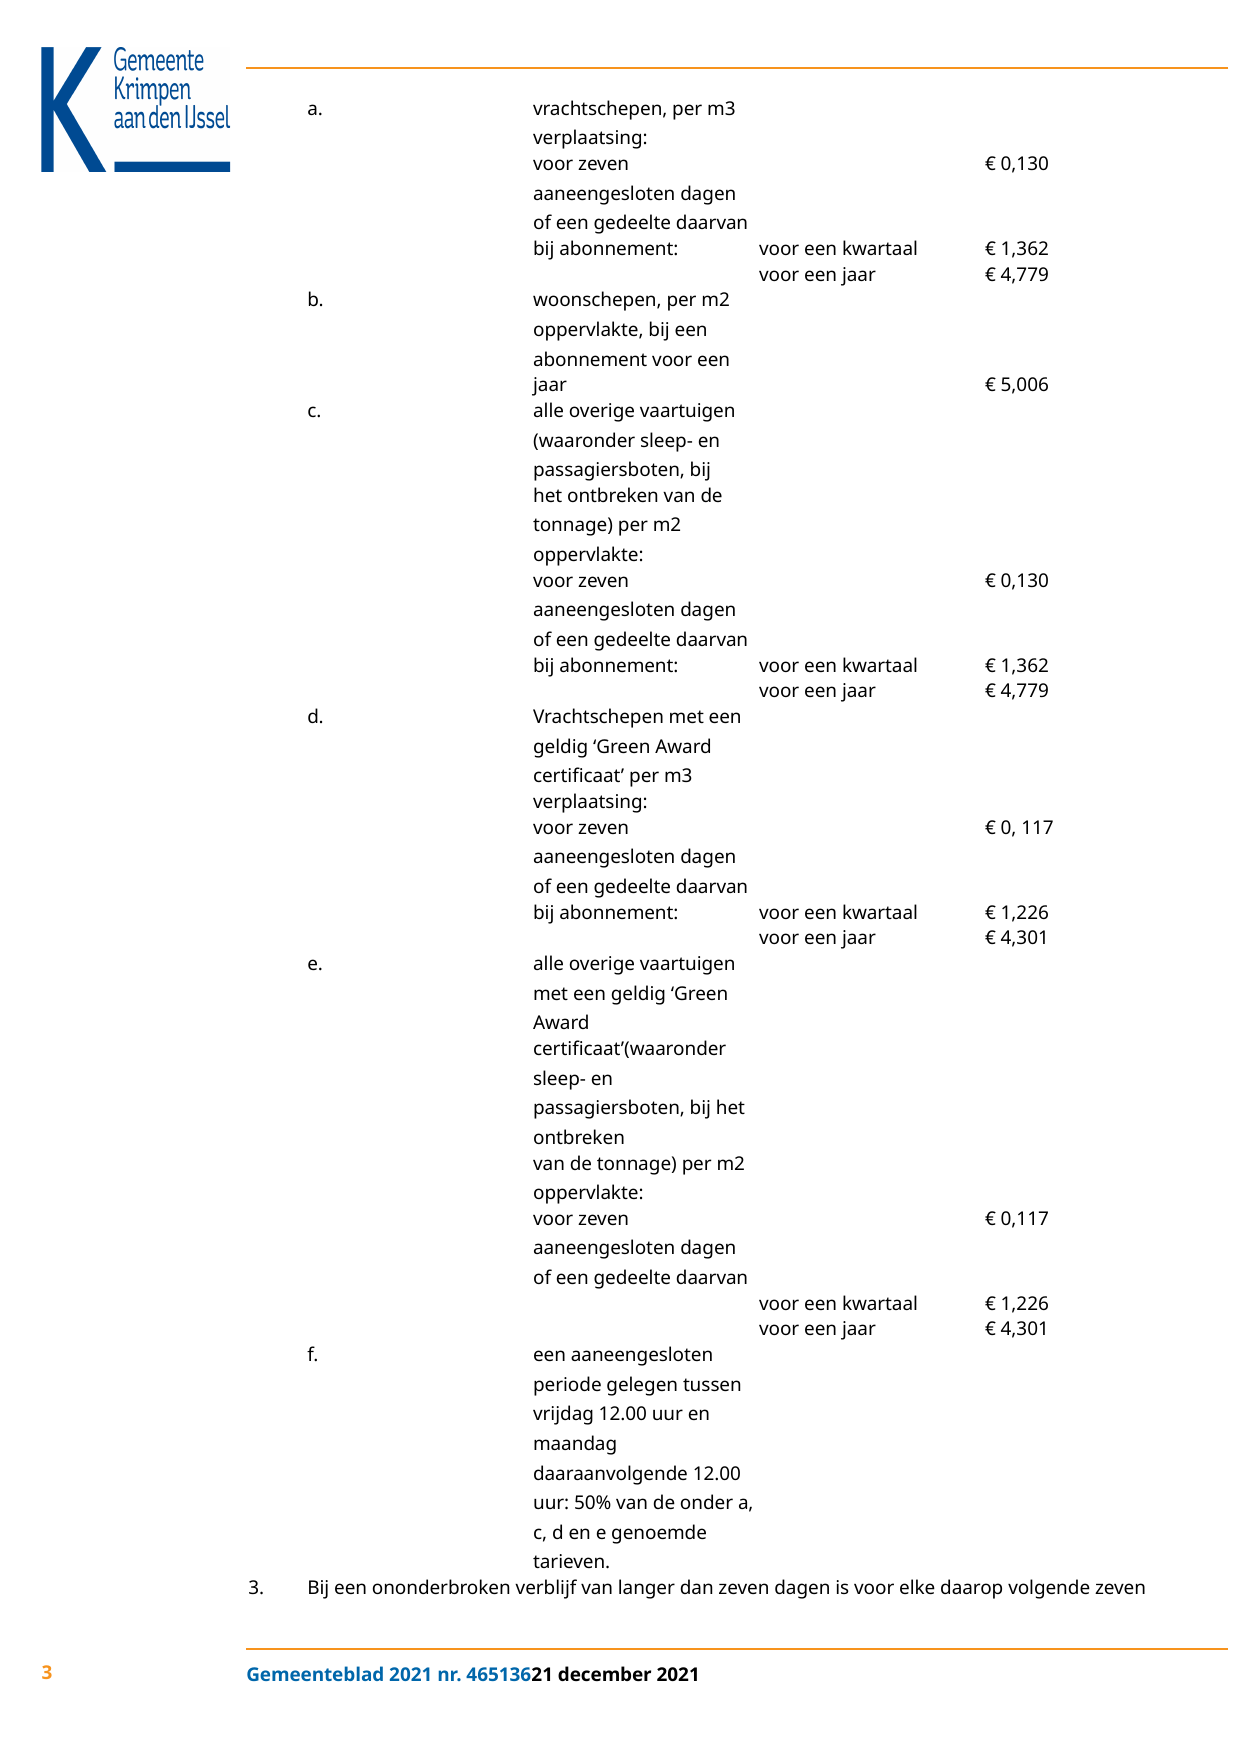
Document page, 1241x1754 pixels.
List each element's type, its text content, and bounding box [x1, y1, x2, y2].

table_cell bij abonnement: [533, 899, 759, 924]
table_cell [985, 1035, 1211, 1150]
table_cell voor een jaar [759, 925, 985, 950]
table_cell f. [307, 1341, 533, 1574]
table_cell e. [307, 950, 533, 1035]
table_cell voor een jaar [759, 1316, 985, 1341]
table_cell [759, 814, 985, 899]
list Bij een ononderbroken verblijf van langer dan zeven dagen is voor elke daarop volgende zeven [248, 1574, 1152, 1600]
table_cell € 1,226 [985, 899, 1211, 924]
table_cell Vrachtschepen met een geldig ‘Green Award certificaat’ per m3 [533, 703, 759, 788]
table_cell € 4,779 [985, 678, 1211, 703]
table_cell voor een jaar [759, 678, 985, 703]
table_cell [759, 397, 985, 482]
table_cell [759, 482, 985, 567]
table_cell alle overige vaartuigen met een geldig ‘Green Award [533, 950, 759, 1035]
table_cell [985, 1150, 1211, 1205]
table_cell [307, 788, 533, 814]
table_cell € 0,117 [985, 1205, 1211, 1290]
table_cell [533, 261, 759, 287]
table_header vrachtschepen, per m3 verplaatsing: [533, 95, 759, 150]
table_cell voor een jaar [759, 261, 985, 287]
table_cell [985, 1341, 1211, 1574]
table_cell € 0,130 [985, 567, 1211, 652]
table_cell € 4,301 [985, 1316, 1211, 1341]
table_cell [985, 287, 1211, 371]
table_cell voor een kwartaal [759, 1290, 985, 1316]
table_cell [985, 703, 1211, 788]
table_cell [533, 1290, 759, 1316]
table_cell jaar [533, 371, 759, 397]
table_cell c. [307, 397, 533, 482]
table_cell [307, 814, 533, 899]
table_cell [759, 1035, 985, 1150]
table_cell [307, 482, 533, 567]
table_cell bij abonnement: [533, 652, 759, 678]
table_cell verplaatsing: [533, 788, 759, 814]
table_cell [533, 678, 759, 703]
table_cell het ontbreken van de tonnage) per m2 oppervlakte: [533, 482, 759, 567]
table_cell € 4,779 [985, 261, 1211, 287]
table_cell € 1,362 [985, 235, 1211, 261]
picture [41, 47, 231, 172]
table_cell woonschepen, per m2 oppervlakte, bij een abonnement voor een [533, 287, 759, 371]
table_cell [759, 1205, 985, 1290]
table_cell € 1,362 [985, 652, 1211, 678]
table_cell [307, 261, 533, 287]
table_cell [759, 567, 985, 652]
table_header [985, 95, 1211, 150]
table_cell [307, 652, 533, 678]
table_cell van de tonnage) per m2 oppervlakte: [533, 1150, 759, 1205]
table_cell [759, 950, 985, 1035]
table_cell certificaat’(waaronder sleep- en passagiersboten, bij het ontbreken [533, 1035, 759, 1150]
table_cell voor zeven aaneengesloten dagen of een gedeelte daarvan [533, 150, 759, 235]
table_cell € 0, 117 [985, 814, 1211, 899]
table_cell [759, 1341, 985, 1574]
table_cell d. [307, 703, 533, 788]
table_cell [307, 567, 533, 652]
table_cell [307, 1150, 533, 1205]
table_cell [533, 925, 759, 950]
table_cell [759, 703, 985, 788]
table_cell voor zeven aaneengesloten dagen of een gedeelte daarvan [533, 814, 759, 899]
table_cell [307, 1035, 533, 1150]
table_cell [985, 482, 1211, 567]
table_cell alle overige vaartuigen (waaronder sleep- en passagiersboten, bij [533, 397, 759, 482]
table_cell voor een kwartaal [759, 235, 985, 261]
table_cell € 5,006 [985, 371, 1211, 397]
table_cell € 4,301 [985, 925, 1211, 950]
table_cell € 1,226 [985, 1290, 1211, 1316]
table_cell [307, 678, 533, 703]
table_cell [985, 950, 1211, 1035]
table_cell bij abonnement: [533, 235, 759, 261]
table_cell voor zeven aaneengesloten dagen of een gedeelte daarvan [533, 567, 759, 652]
table_cell [307, 150, 533, 235]
table_cell € 0,130 [985, 150, 1211, 235]
table_cell [759, 1150, 985, 1205]
table_cell [307, 235, 533, 261]
table_cell [759, 371, 985, 397]
table_cell [307, 371, 533, 397]
table_cell [307, 925, 533, 950]
table_cell [533, 1316, 759, 1341]
table_cell [985, 788, 1211, 814]
table_cell [307, 1205, 533, 1290]
table_cell [759, 788, 985, 814]
table_cell voor een kwartaal [759, 899, 985, 924]
table_header a. [307, 95, 533, 150]
table_cell voor zeven aaneengesloten dagen of een gedeelte daarvan [533, 1205, 759, 1290]
table_header [759, 95, 985, 150]
table_cell voor een kwartaal [759, 652, 985, 678]
table_cell [759, 287, 985, 371]
table_cell [307, 899, 533, 924]
table_cell [307, 1316, 533, 1341]
table_cell [985, 397, 1211, 482]
table_cell [759, 150, 985, 235]
table_cell [307, 1290, 533, 1316]
table_cell een aaneengesloten periode gelegen tussen vrijdag 12.00 uur en maandag daaraanvolgende 12.00 uur: 50% van de onder a, c, d en e genoemde tarieven. [533, 1341, 759, 1574]
table_cell b. [307, 287, 533, 371]
